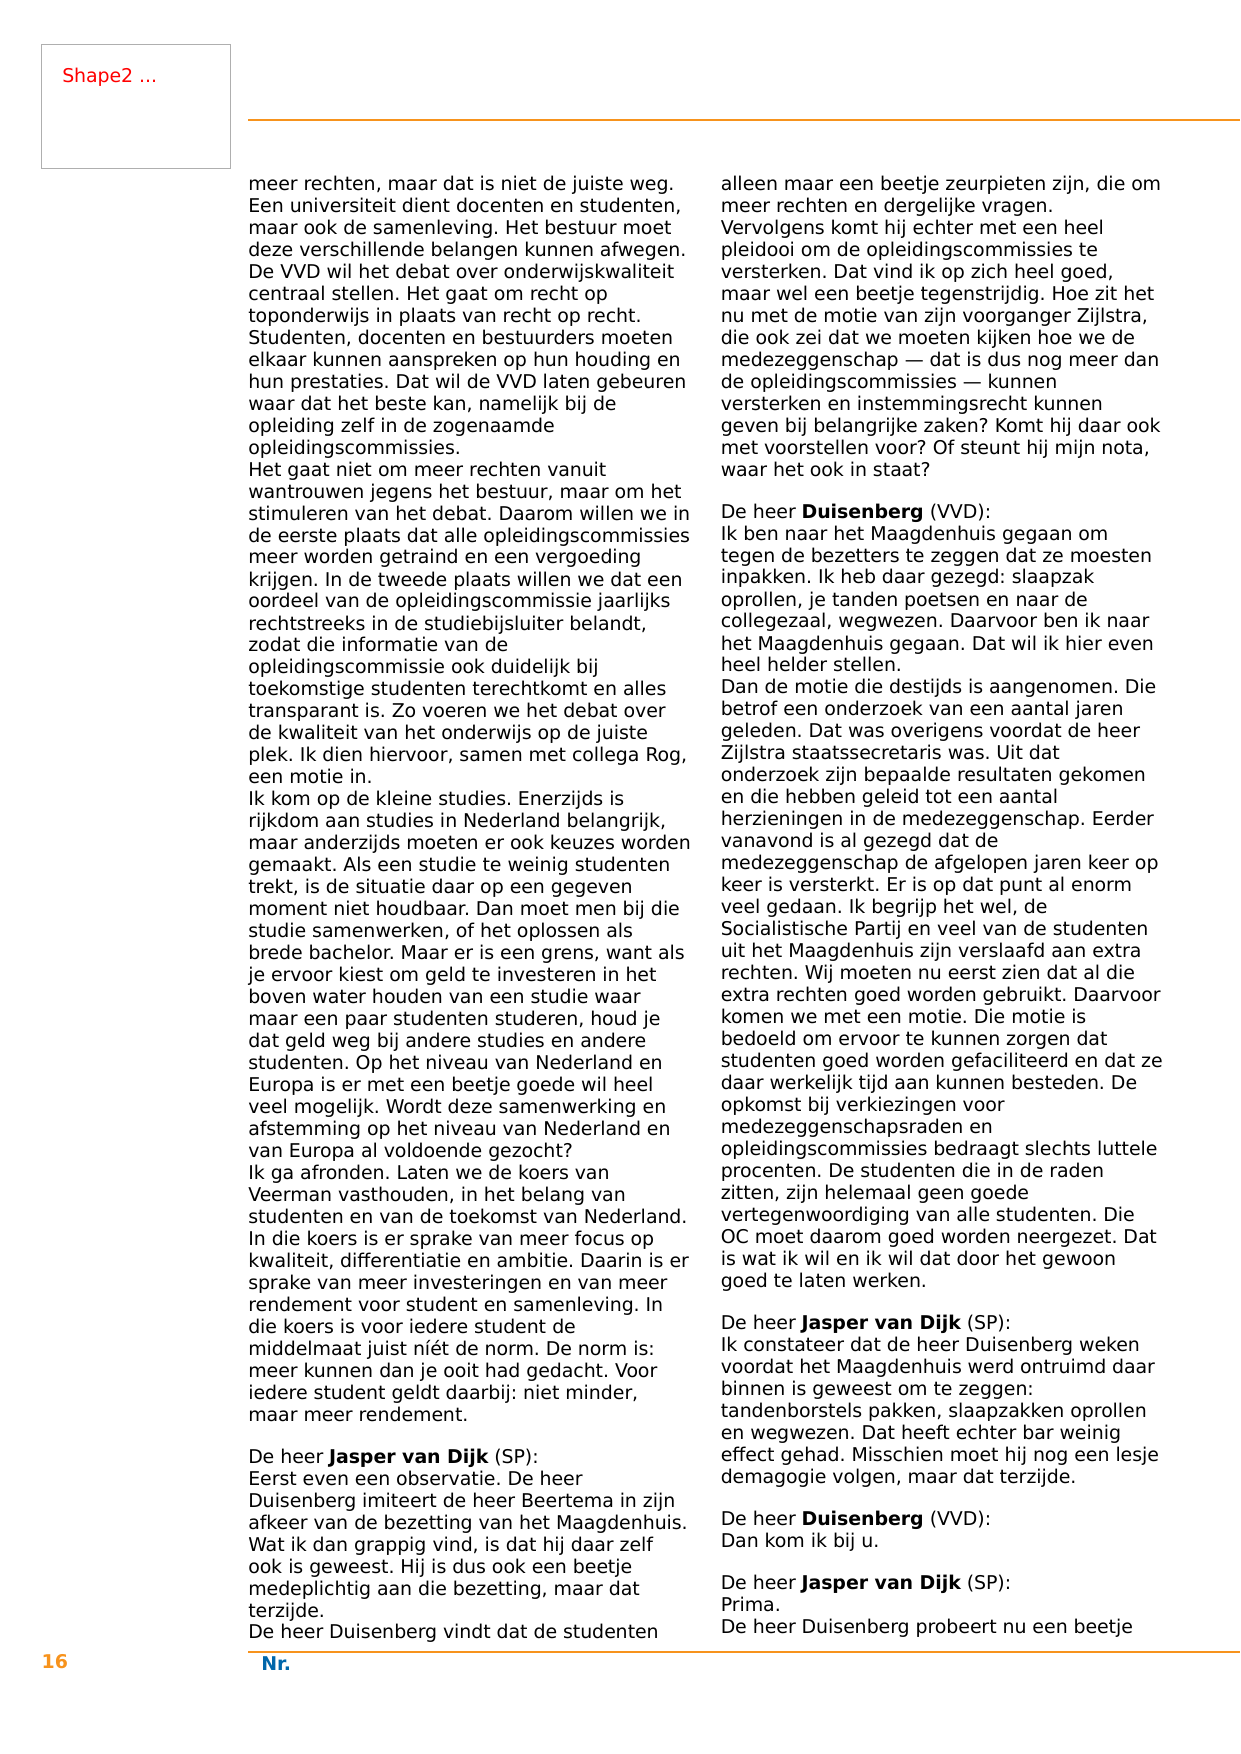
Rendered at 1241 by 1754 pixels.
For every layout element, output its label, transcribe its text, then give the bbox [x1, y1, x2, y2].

text De heer Duisenberg probeert nu een beetje [721, 1616, 1163, 1637]
text Dan kom ik bij u. [721, 1529, 1163, 1552]
text De heer Duisenberg (VVD): [721, 501, 1163, 522]
text Ik ga afronden. Laten we de koers van Veerman vasthouden, in het belang van studenten en van de toekomst van Nederland. In die koers is er sprake van meer focus op kwaliteit, differentiatie en ambitie. Daarin is er sprake van meer investeringen en van meer rendement voor student en samenleving. In die koers is voor iedere student de middelmaat juist níét de norm. De norm is: meer kunnen dan je ooit had gedacht. Voor iedere student geldt daarbij: niet minder, maar meer rendement. [248, 1162, 691, 1426]
text De heer Duisenberg vindt dat de studenten [248, 1621, 691, 1643]
text meer rechten, maar dat is niet de juiste weg. Een universiteit dient docenten en studenten, maar ook de samenleving. Het bestuur moet deze verschillende belangen kunnen afwegen. De VVD wil het debat over onderwijskwaliteit centraal stellen. Het gaat om recht op toponderwijs in plaats van recht op recht. Studenten, docenten en bestuurders moeten elkaar kunnen aanspreken op hun houding en hun prestaties. Dat wil de VVD laten gebeuren waar dat het beste kan, namelijk bij de opleiding zelf in de zogenaamde opleidingscommissies. [248, 173, 691, 458]
text Ik ben naar het Maagdenhuis gegaan om tegen de bezetters te zeggen dat ze moesten inpakken. Ik heb daar gezegd: slaapzak oprollen, je tanden poetsen en naar de collegezaal, wegwezen. Daarvoor ben ik naar het Maagdenhuis gegaan. Dat wil ik hier even heel helder stellen. [721, 522, 1163, 676]
text Prima. [721, 1593, 1163, 1616]
text De heer Jasper van Dijk (SP): [721, 1572, 1163, 1593]
text Eerst even een observatie. De heer Duisenberg imiteert de heer Beertema in zijn afkeer van de bezetting van het Maagdenhuis. Wat ik dan grappig vind, is dat hij daar zelf ook is geweest. Hij is dus ook een beetje medeplichtig aan die bezetting, maar dat terzijde. [248, 1468, 691, 1621]
text Dan de motie die destijds is aangenomen. Die betrof een onderzoek van een aantal jaren geleden. Dat was overigens voordat de heer Zijlstra staatssecretaris was. Uit dat onderzoek zijn bepaalde resultaten gekomen en die hebben geleid tot een aantal herzieningen in de medezeggenschap. Eerder vanavond is al gezegd dat de medezeggenschap de afgelopen jaren keer op keer is versterkt. Er is op dat punt al enorm veel gedaan. Ik begrijp het wel, de Socialistische Partij en veel van de studenten uit het Maagdenhuis zijn verslaafd aan extra rechten. Wij moeten nu eerst zien dat al die extra rechten goed worden gebruikt. Daarvoor komen we met een motie. Die motie is bedoeld om ervoor te kunnen zorgen dat studenten goed worden gefaciliteerd en dat ze daar werkelijk tijd aan kunnen besteden. De opkomst bij verkiezingen voor medezeggenschapsraden en opleidingscommissies bedraagt slechts luttele procenten. De studenten die in de raden zitten, zijn helemaal geen goede vertegenwoordiging van alle studenten. Die OC moet daarom goed worden neergezet. Dat is wat ik wil en ik wil dat door het gewoon goed te laten werken. [721, 676, 1163, 1292]
text Ik kom op de kleine studies. Enerzijds is rijkdom aan studies in Nederland belangrijk, maar anderzijds moeten er ook keuzes worden gemaakt. Als een studie te weinig studenten trekt, is de situatie daar op een gegeven moment niet houdbaar. Dan moet men bij die studie samenwerken, of het oplossen als brede bachelor. Maar er is een grens, want als je ervoor kiest om geld te investeren in het boven water houden van een studie waar maar een paar studenten studeren, houd je dat geld weg bij andere studies en andere studenten. Op het niveau van Nederland en Europa is er met een beetje goede wil heel veel mogelijk. Wordt deze samenwerking en afstemming op het niveau van Nederland en van Europa al voldoende gezocht? [248, 788, 691, 1162]
text De heer Jasper van Dijk (SP): [248, 1446, 691, 1468]
text alleen maar een beetje zeurpieten zijn, die om meer rechten en dergelijke vragen. Vervolgens komt hij echter met een heel pleidooi om de opleidingscommissies te versterken. Dat vind ik op zich heel goed, maar wel een beetje tegenstrijdig. Hoe zit het nu met de motie van zijn voorganger Zijlstra, die ook zei dat we moeten kijken hoe we de medezeggenschap — dat is dus nog meer dan de opleidingscommissies — kunnen versterken en instemmingsrecht kunnen geven bij belangrijke zaken? Komt hij daar ook met voorstellen voor? Of steunt hij mijn nota, waar het ook in staat? [721, 173, 1163, 481]
text De heer Jasper van Dijk (SP): [721, 1312, 1163, 1334]
text Het gaat niet om meer rechten vanuit wantrouwen jegens het bestuur, maar om het stimuleren van het debat. Daarom willen we in de eerste plaats dat alle opleidingscommissies meer worden getraind en een vergoeding krijgen. In de tweede plaats willen we dat een oordeel van de opleidingscommissie jaarlijks rechtstreeks in de studiebijsluiter belandt, zodat die informatie van de opleidingscommissie ook duidelijk bij toekomstige studenten terechtkomt en alles transparant is. Zo voeren we het debat over de kwaliteit van het onderwijs op de juiste plek. Ik dien hiervoor, samen met collega Rog, een motie in. [248, 458, 691, 788]
text De heer Duisenberg (VVD): [721, 1508, 1163, 1529]
text Ik constateer dat de heer Duisenberg weken voordat het Maagdenhuis werd ontruimd daar binnen is geweest om te zeggen: tandenborstels pakken, slaapzakken oprollen en wegwezen. Dat heeft echter bar weinig effect gehad. Misschien moet hij nog een lesje demagogie volgen, maar dat terzijde. [721, 1334, 1163, 1488]
